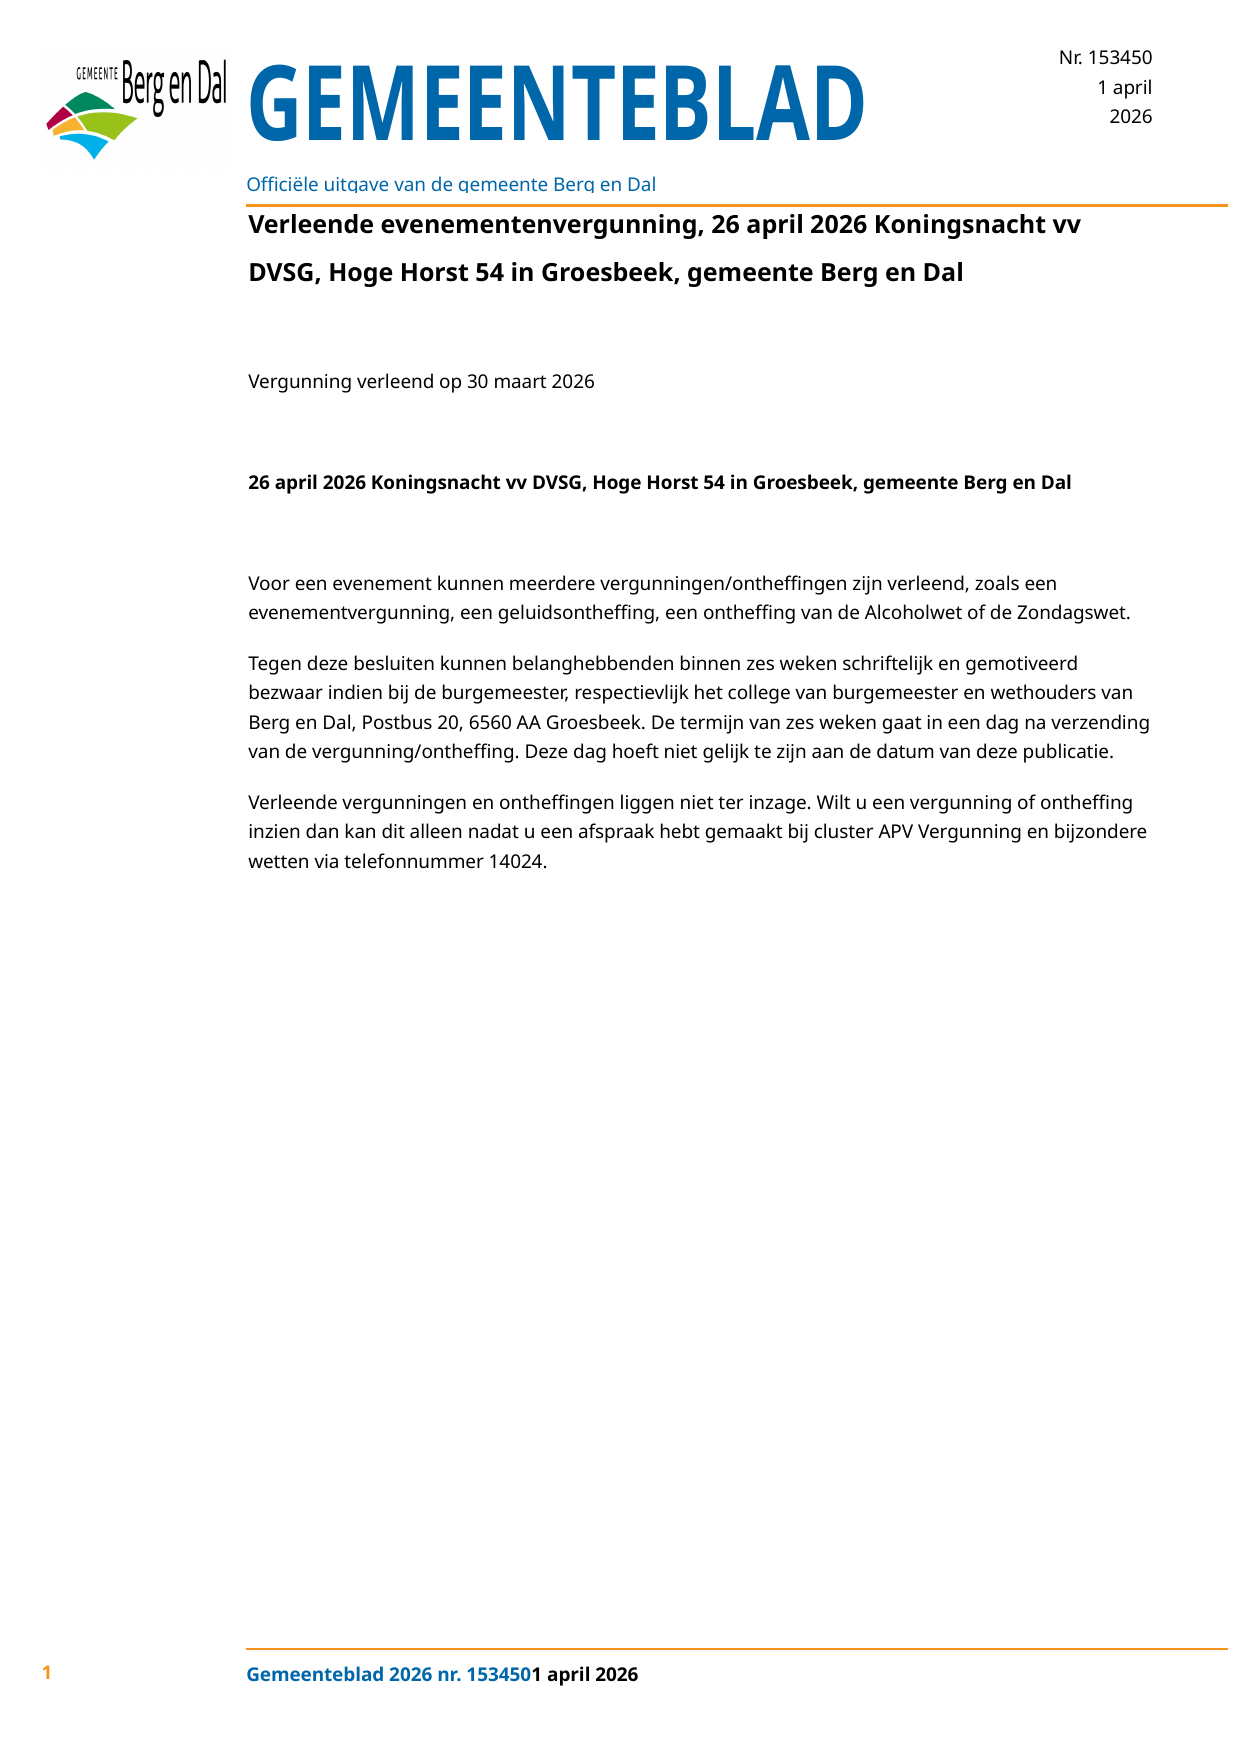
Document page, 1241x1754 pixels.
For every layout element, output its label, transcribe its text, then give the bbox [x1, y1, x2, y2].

text 26 april 2026 Koningsnacht vv DVSG, Hoge Horst 54 in Groesbeek, gemeente Berg en Dal [248, 469, 1152, 495]
picture [41, 47, 231, 172]
text Verleende vergunningen en ontheffingen liggen niet ter inzage. Wilt u een vergunning of ontheffing inzien dan kan dit alleen nadat u een afspraak hebt gemaakt bij cluster APV Vergunning en bijzondere wetten via telefonnummer 14024. [248, 789, 1152, 874]
text Tegen deze besluiten kunnen belanghebbenden binnen zes weken schriftelijk en gemotiveerd bezwaar indien bij de burgemeester, respectievlijk het college van burgemeester en wethouders van Berg en Dal, Postbus 20, 6560 AA Groesbeek. De termijn van zes weken gaat in een dag na verzending van de vergunning/ontheffing. Deze dag hoeft niet gelijk te zijn aan de datum van deze publicatie. [248, 650, 1152, 764]
text Voor een evenement kunnen meerdere vergunningen/ontheffingen zijn verleend, zoals een evenementvergunning, een geluidsontheffing, een ontheffing van de Alcoholwet of de Zondagswet. [248, 570, 1152, 625]
text Verleende evenementenvergunning, 26 april 2026 Koningsnacht vv DVSG, Hoge Horst 54 in Groesbeek, gemeente Berg en Dal [248, 207, 1152, 288]
text Vergunning verleend op 30 maart 2026 [248, 368, 1152, 394]
